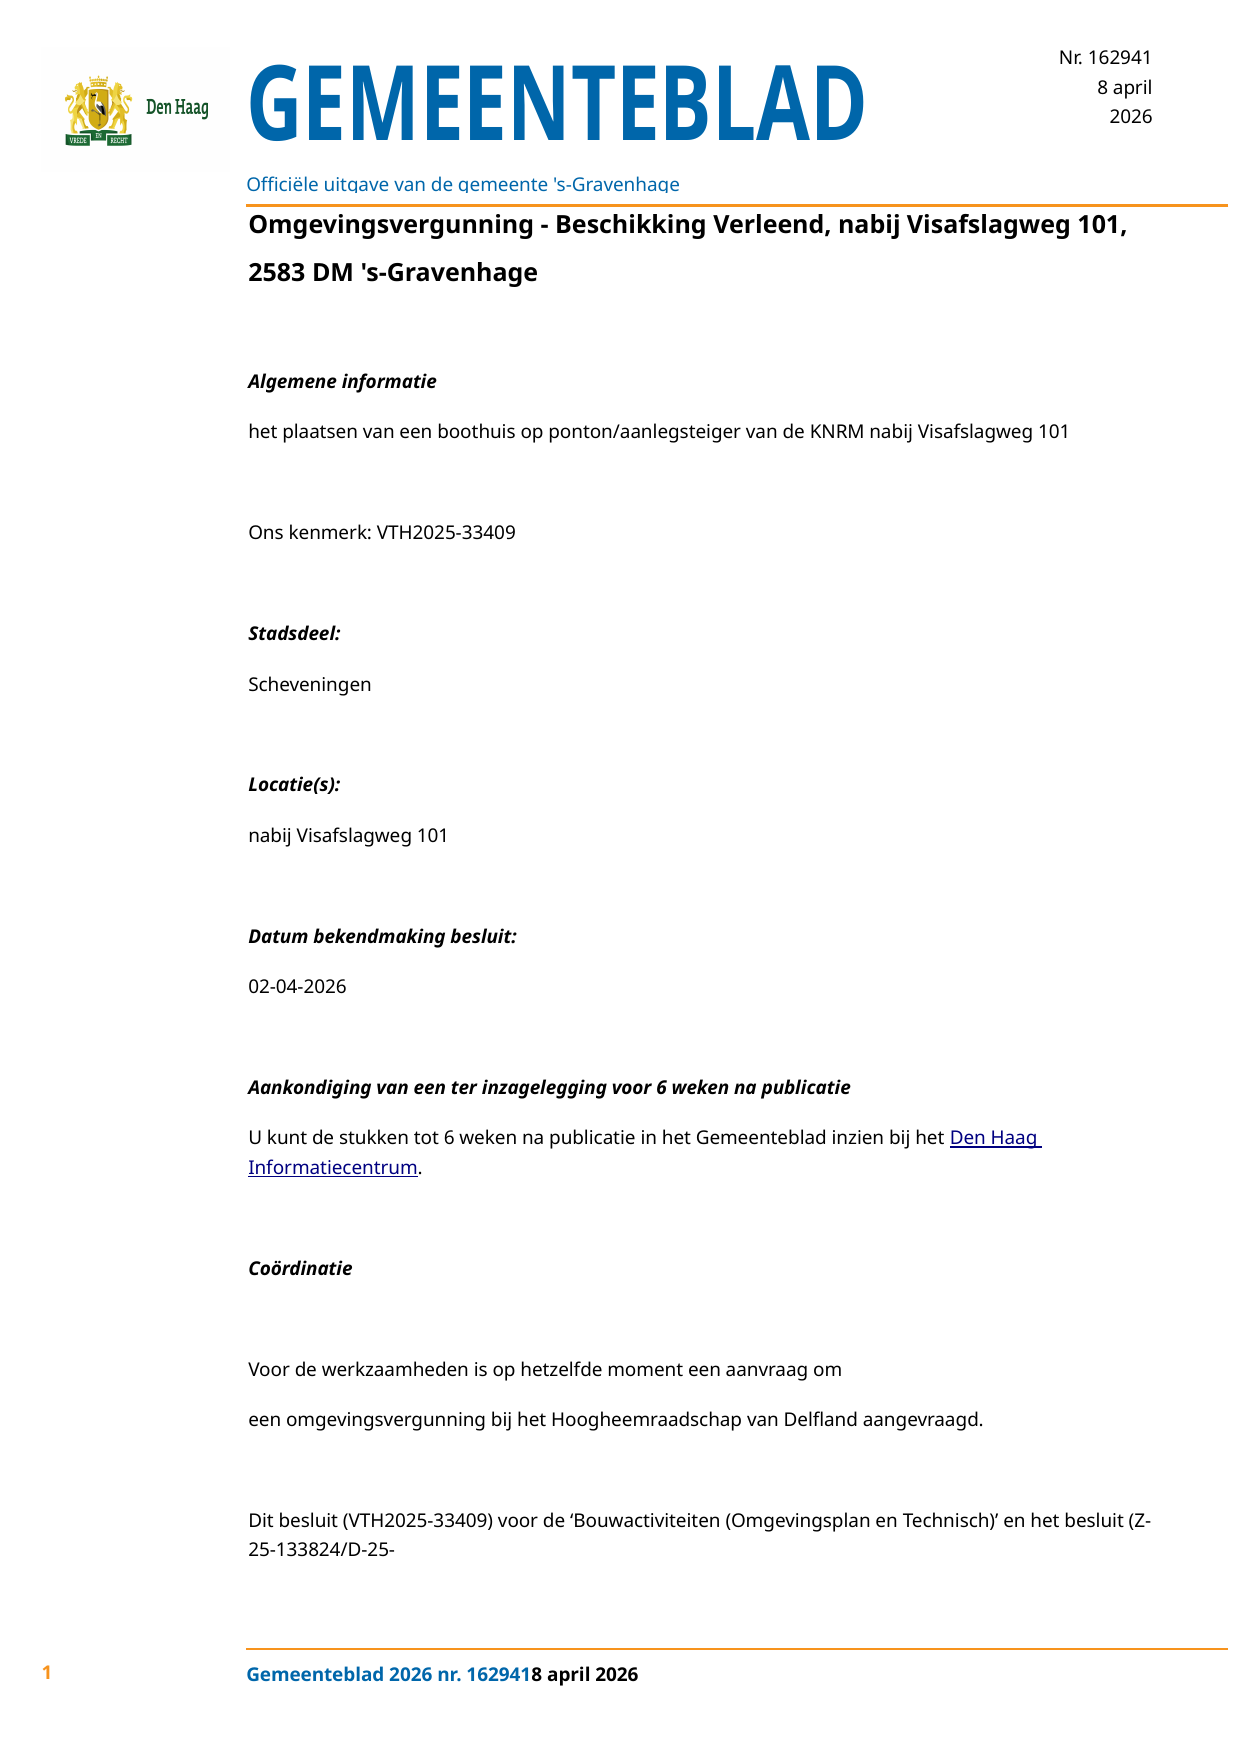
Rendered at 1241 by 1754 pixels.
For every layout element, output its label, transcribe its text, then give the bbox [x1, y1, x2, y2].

text Scheveningen [248, 671, 1152, 697]
text nabij Visafslagweg 101 [248, 822, 1152, 848]
text Stadsdeel: [248, 620, 1152, 646]
text het plaatsen van een boothuis op ponton/aanlegsteiger van de KNRM nabij Visafslagweg 101 [248, 419, 1152, 444]
text Omgevingsvergunning - Beschikking Verleend, nabij Visafslagweg 101, 2583 DM 's-Gravenhage [248, 207, 1152, 288]
text Aankondiging van een ter inzagelegging voor 6 weken na publicatie [248, 1074, 1152, 1100]
text Datum bekendmaking besluit: [248, 923, 1152, 949]
text 02-04-2026 [248, 973, 1152, 999]
text U kunt de stukken tot 6 weken na publicatie in het Gemeenteblad inzien bij het Den Haag Informatiecentrum. [248, 1124, 1152, 1180]
text Voor de werkzaamheden is op hetzelfde moment een aanvraag om [248, 1356, 1152, 1382]
picture [41, 47, 231, 172]
text Algemene informatie [248, 368, 1152, 394]
text een omgevingsvergunning bij het Hoogheemraadschap van Delfland aangevraagd. [248, 1406, 1152, 1432]
text Locatie(s): [248, 772, 1152, 797]
text Dit besluit (VTH2025-33409) voor de ‘Bouwactiviteiten (Omgevingsplan en Technisch)’ en het besluit (Z-25-133824/D-25- [248, 1507, 1152, 1562]
text Ons kenmerk: VTH2025-33409 [248, 519, 1152, 545]
text Coördinatie [248, 1255, 1152, 1281]
